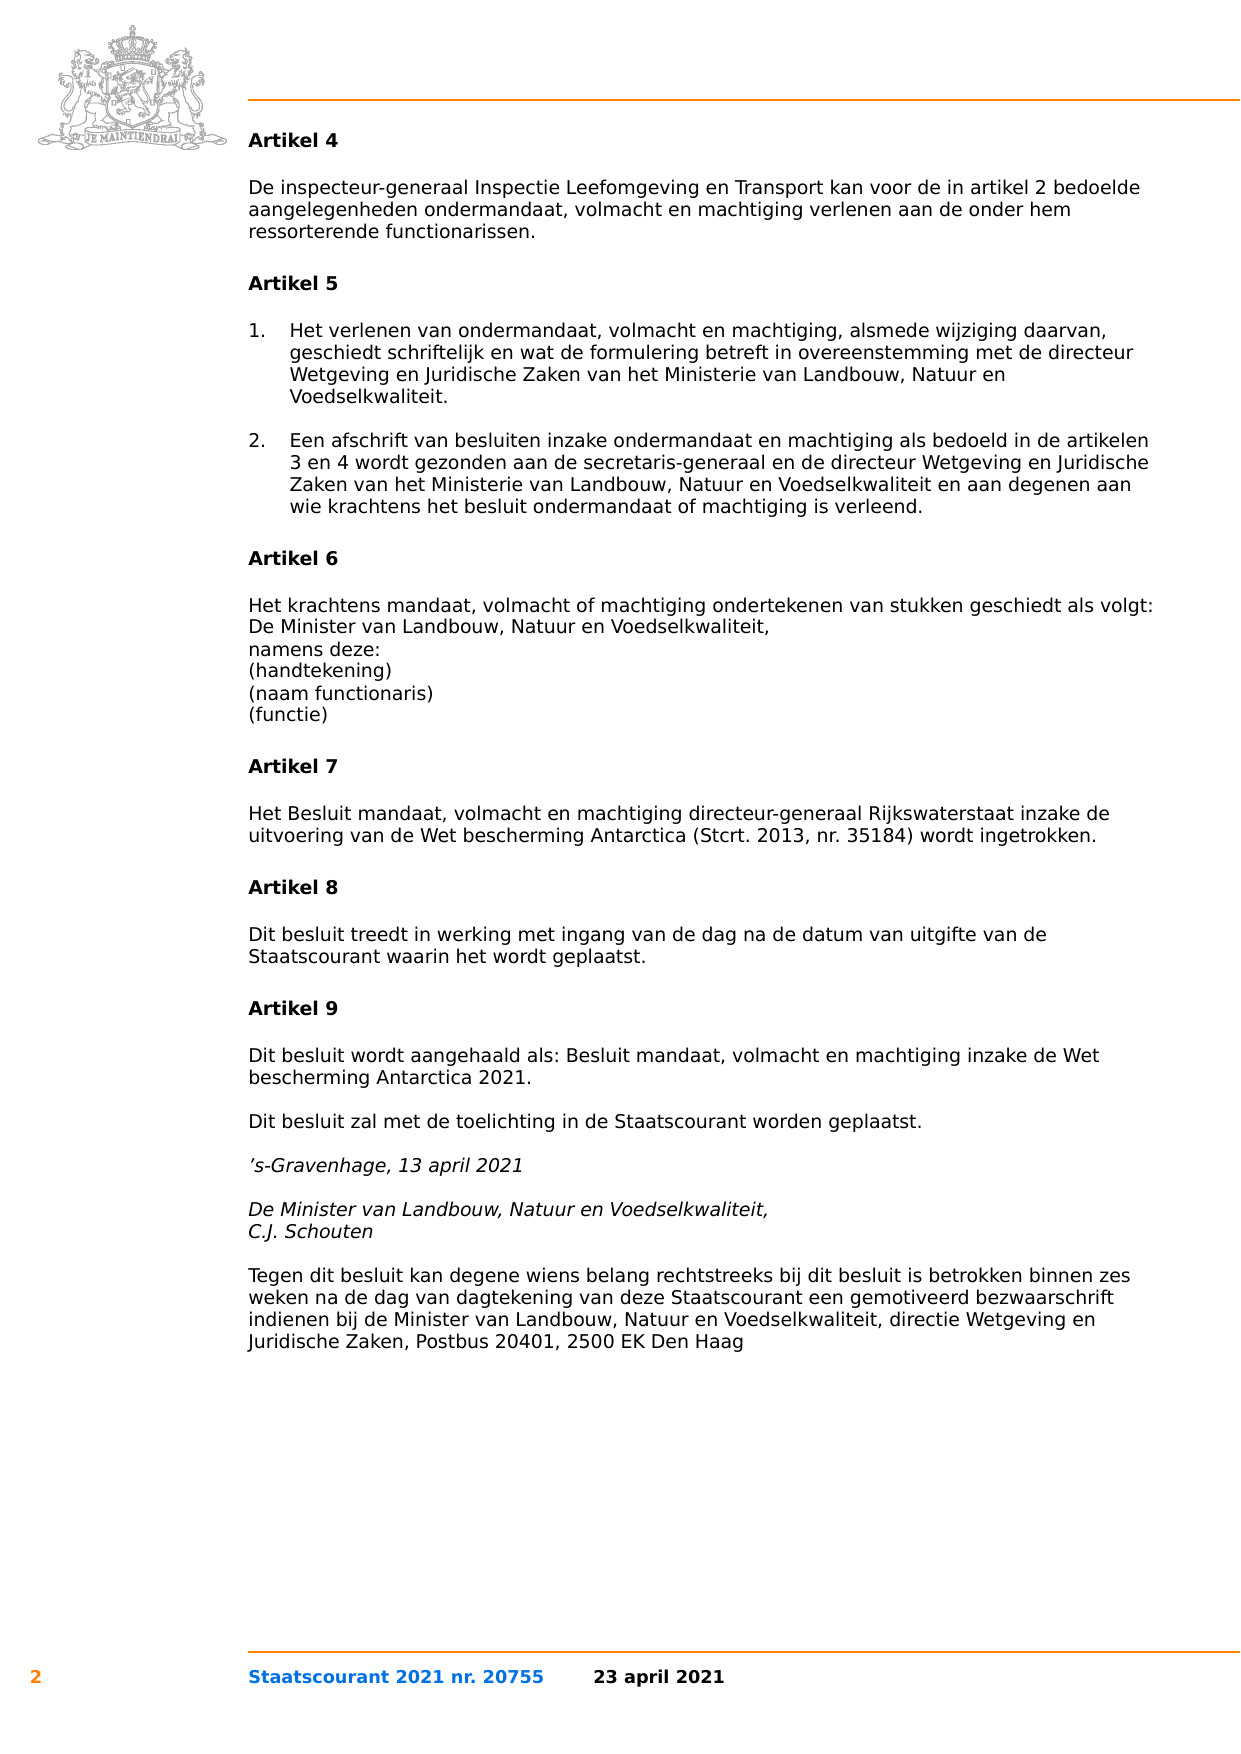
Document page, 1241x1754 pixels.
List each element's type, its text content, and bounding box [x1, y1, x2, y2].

subtitle Artikel 9 [248, 998, 1163, 1020]
text Dit besluit treedt in werking met ingang van de dag na de datum van uitgifte van de Staatscourant waarin het wordt geplaatst. [248, 924, 1163, 968]
text Tegen dit besluit kan degene wiens belang rechtstreeks bij dit besluit is betrokken binnen zes weken na de dag van dagtekening van deze Staatscourant een gemotiveerd bezwaarschrift indienen bij de Minister van Landbouw, Natuur en Voedselkwaliteit, directie Wetgeving en Juridische Zaken, Postbus 20401, 2500 EK Den Haag [248, 1264, 1163, 1352]
text Dit besluit zal met de toelichting in de Staatscourant worden geplaatst. [248, 1111, 1163, 1133]
text 2. Een afschrift van besluiten inzake ondermandaat en machtiging als bedoeld in de artikelen 3 en 4 wordt gezonden aan de secretaris-generaal en de directeur Wetgeving en Juridische Zaken van het Ministerie van Landbouw, Natuur en Voedselkwaliteit en aan degenen aan wie krachtens het besluit ondermandaat of machtiging is verleend. [248, 429, 1163, 517]
subtitle Artikel 4 [248, 130, 1163, 152]
text (functie) [248, 704, 1163, 726]
text Het Besluit mandaat, volmacht en machtiging directeur-generaal Rijkswaterstaat inzake de uitvoering van de Wet bescherming Antarctica (Stcrt. 2013, nr. 35184) wordt ingetrokken. [248, 803, 1163, 847]
picture [38, 25, 227, 150]
text (naam functionaris) [248, 682, 1163, 704]
subtitle Artikel 8 [248, 877, 1163, 899]
subtitle Artikel 5 [248, 273, 1163, 295]
text De Minister van Landbouw, Natuur en Voedselkwaliteit, [248, 616, 1163, 638]
text Het krachtens mandaat, volmacht of machtiging ondertekenen van stukken geschiedt als volgt: [248, 594, 1163, 616]
text De Minister van Landbouw, Natuur en Voedselkwaliteit, C.J. Schouten [248, 1199, 1163, 1243]
text namens deze: [248, 638, 1163, 660]
subtitle Artikel 6 [248, 547, 1163, 569]
text 1. Het verlenen van ondermandaat, volmacht en machtiging, alsmede wijziging daarvan, geschiedt schriftelijk en wat de formulering betreft in overeenstemming met de directeur Wetgeving en Juridische Zaken van het Ministerie van Landbouw, Natuur en Voedselkwaliteit. [248, 320, 1163, 408]
text ’s-Gravenhage, 13 april 2021 [248, 1155, 1163, 1177]
text De inspecteur-generaal Inspectie Leefomgeving en Transport kan voor de in artikel 2 bedoelde aangelegenheden ondermandaat, volmacht en machtiging verlenen aan de onder hem ressorterende functionarissen. [248, 177, 1163, 243]
text (handtekening) [248, 660, 1163, 682]
subtitle Artikel 7 [248, 756, 1163, 778]
text Dit besluit wordt aangehaald als: Besluit mandaat, volmacht en machtiging inzake de Wet bescherming Antarctica 2021. [248, 1045, 1163, 1089]
